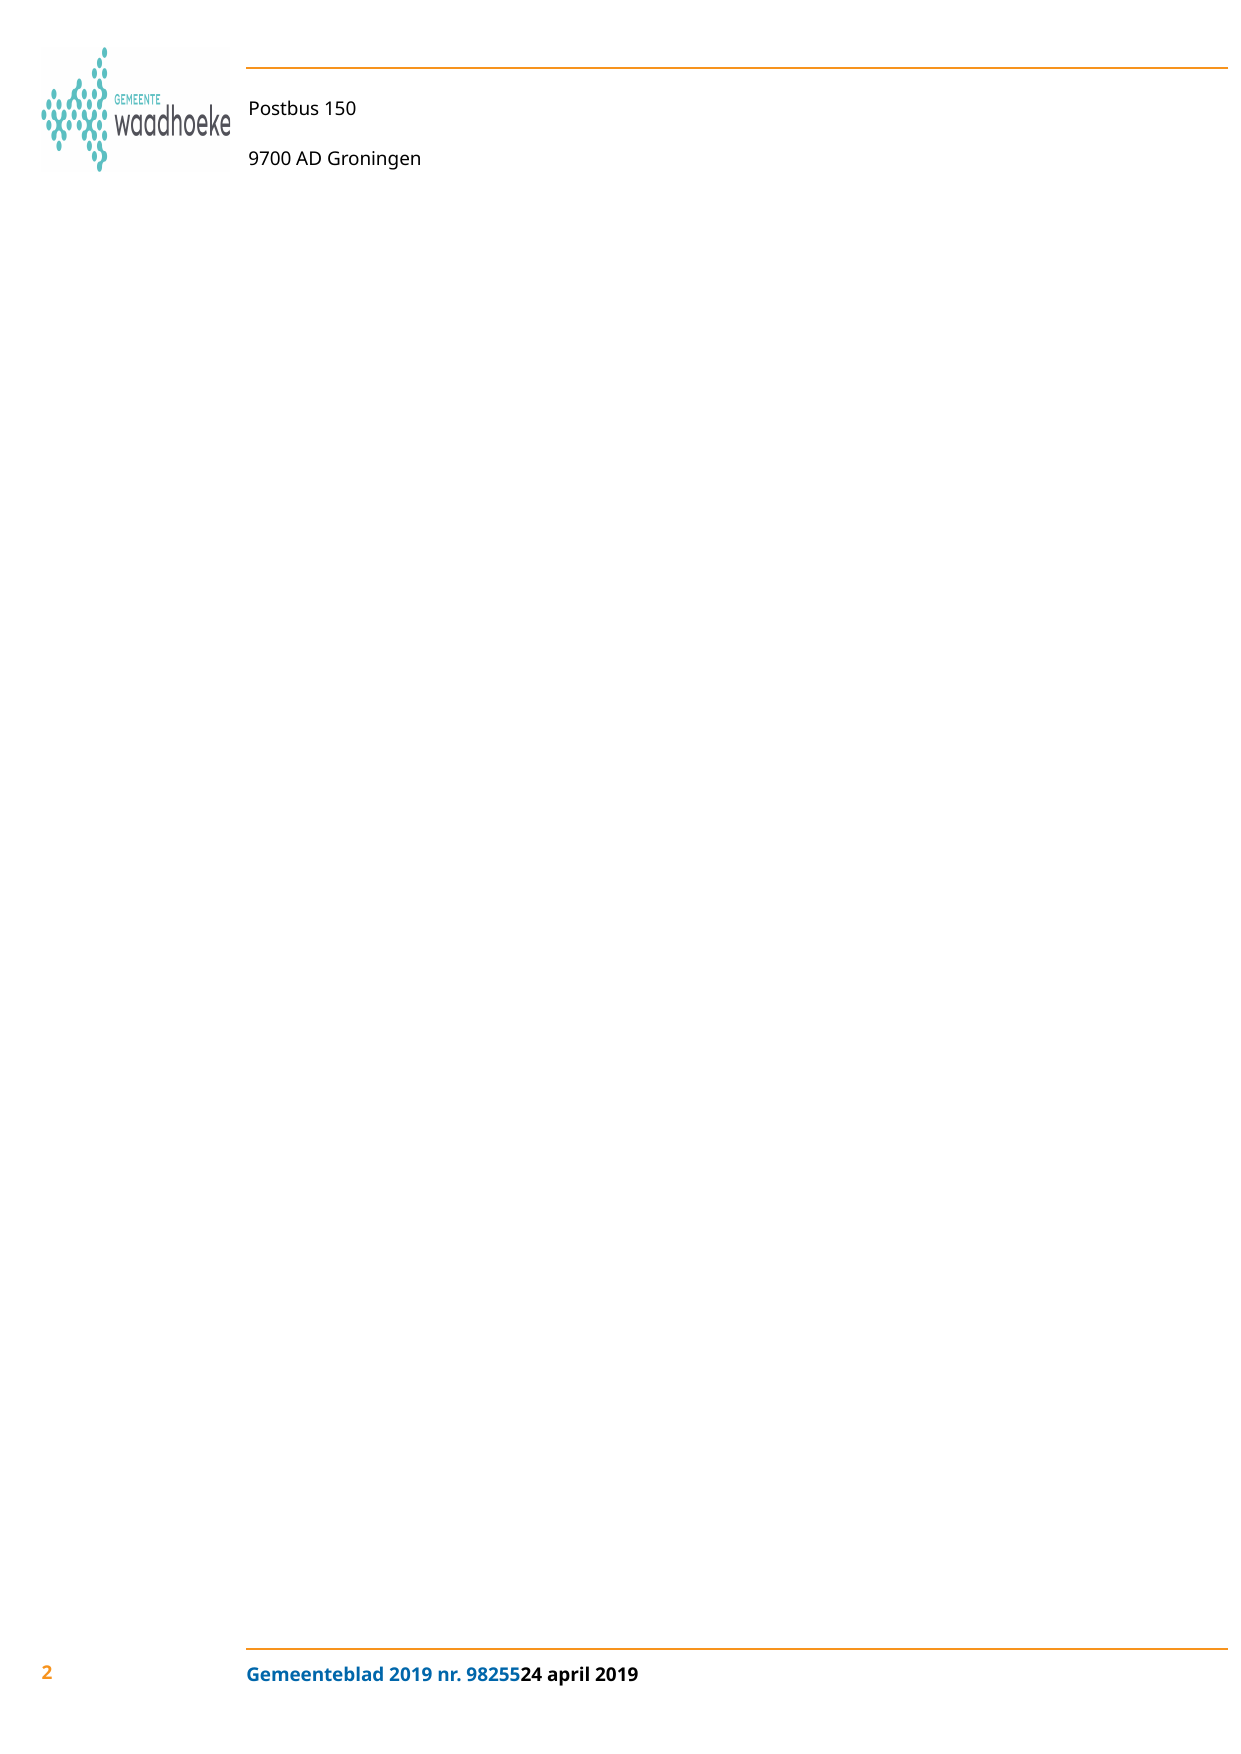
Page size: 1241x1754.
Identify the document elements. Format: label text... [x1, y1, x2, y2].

text 9700 AD Groningen [248, 145, 1152, 171]
text Postbus 150 [248, 95, 1152, 121]
picture [41, 47, 231, 172]
